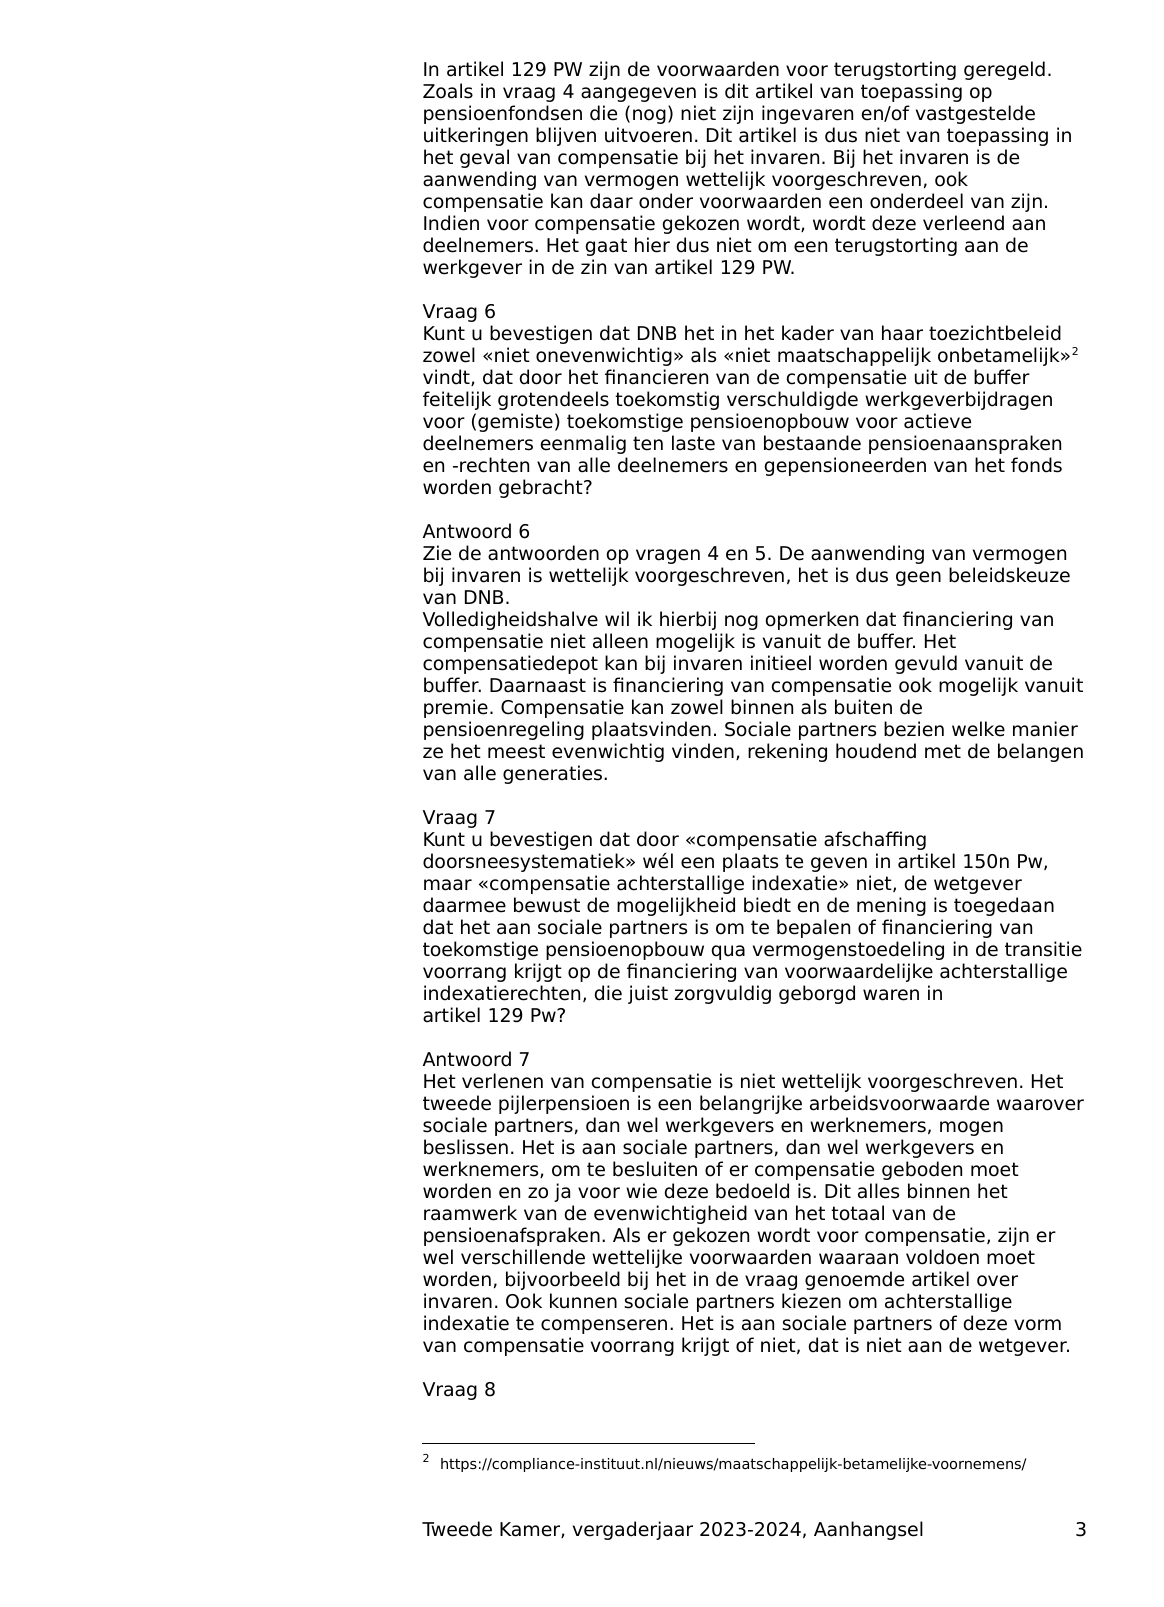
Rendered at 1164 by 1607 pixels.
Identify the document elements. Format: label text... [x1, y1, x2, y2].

text Antwoord 7 [422, 1049, 1087, 1071]
text Kunt u bevestigen dat door «compensatie afschaffing doorsneesystematiek» wél een plaats te geven in artikel 150n Pw, maar «compensatie achterstallige indexatie» niet, de wetgever daarmee bewust de mogelijkheid biedt en de mening is toegedaan dat het aan sociale partners is om te bepalen of financiering van toekomstige pensioenopbouw qua vermogenstoedeling in de transitie voorrang krijgt op de financiering van voorwaardelijke achterstallige indexatierechten, die juist zorgvuldig geborgd waren in artikel 129 Pw? [422, 829, 1087, 1027]
text Vraag 8 [422, 1379, 1087, 1401]
text Vraag 6 [422, 301, 1087, 323]
text Kunt u bevestigen dat DNB het in het kader van haar toezichtbeleid zowel «niet onevenwichtig» als «niet maatschappelijk onbetamelijk» vindt, dat door het financieren van de compensatie uit de buffer feitelijk grotendeels toekomstig verschuldigde werkgeverbijdragen voor (gemiste) toekomstige pensioenopbouw voor actieve deelnemers eenmalig ten laste van bestaande pensioenaanspraken en -rechten van alle deelnemers en gepensioneerden van het fonds worden gebracht? [422, 323, 1087, 499]
text Het verlenen van compensatie is niet wettelijk voorgeschreven. Het tweede pijlerpensioen is een belangrijke arbeidsvoorwaarde waarover sociale partners, dan wel werkgevers en werknemers, mogen beslissen. Het is aan sociale partners, dan wel werkgevers en werknemers, om te besluiten of er compensatie geboden moet worden en zo ja voor wie deze bedoeld is. Dit alles binnen het raamwerk van de evenwichtigheid van het totaal van de pensioenafspraken. Als er gekozen wordt voor compensatie, zijn er wel verschillende wettelijke voorwaarden waaraan voldoen moet worden, bijvoorbeeld bij het in de vraag genoemde artikel over invaren. Ook kunnen sociale partners kiezen om achterstallige indexatie te compenseren. Het is aan sociale partners of deze vorm van compensatie voorrang krijgt of niet, dat is niet aan de wetgever. [422, 1071, 1087, 1357]
text https://compliance-instituut.nl/nieuws/maatschappelijk-betamelijke-voornemens/ [422, 1452, 1087, 1474]
text In artikel 129 PW zijn de voorwaarden voor terugstorting geregeld. Zoals in vraag 4 aangegeven is dit artikel van toepassing op pensioenfondsen die (nog) niet zijn ingevaren en/of vastgestelde uitkeringen blijven uitvoeren. Dit artikel is dus niet van toepassing in het geval van compensatie bij het invaren. Bij het invaren is de aanwending van vermogen wettelijk voorgeschreven, ook compensatie kan daar onder voorwaarden een onderdeel van zijn. Indien voor compensatie gekozen wordt, wordt deze verleend aan deelnemers. Het gaat hier dus niet om een terugstorting aan de werkgever in de zin van artikel 129 PW. [422, 59, 1087, 279]
text Antwoord 6 [422, 521, 1087, 543]
text Vraag 7 [422, 807, 1087, 829]
text Volledigheidshalve wil ik hierbij nog opmerken dat financiering van compensatie niet alleen mogelijk is vanuit de buffer. Het compensatiedepot kan bij invaren initieel worden gevuld vanuit de buffer. Daarnaast is financiering van compensatie ook mogelijk vanuit premie. Compensatie kan zowel binnen als buiten de pensioenregeling plaatsvinden. Sociale partners bezien welke manier ze het meest evenwichtig vinden, rekening houdend met de belangen van alle generaties. [422, 609, 1087, 785]
text Zie de antwoorden op vragen 4 en 5. De aanwending van vermogen bij invaren is wettelijk voorgeschreven, het is dus geen beleidskeuze van DNB. [422, 543, 1087, 609]
